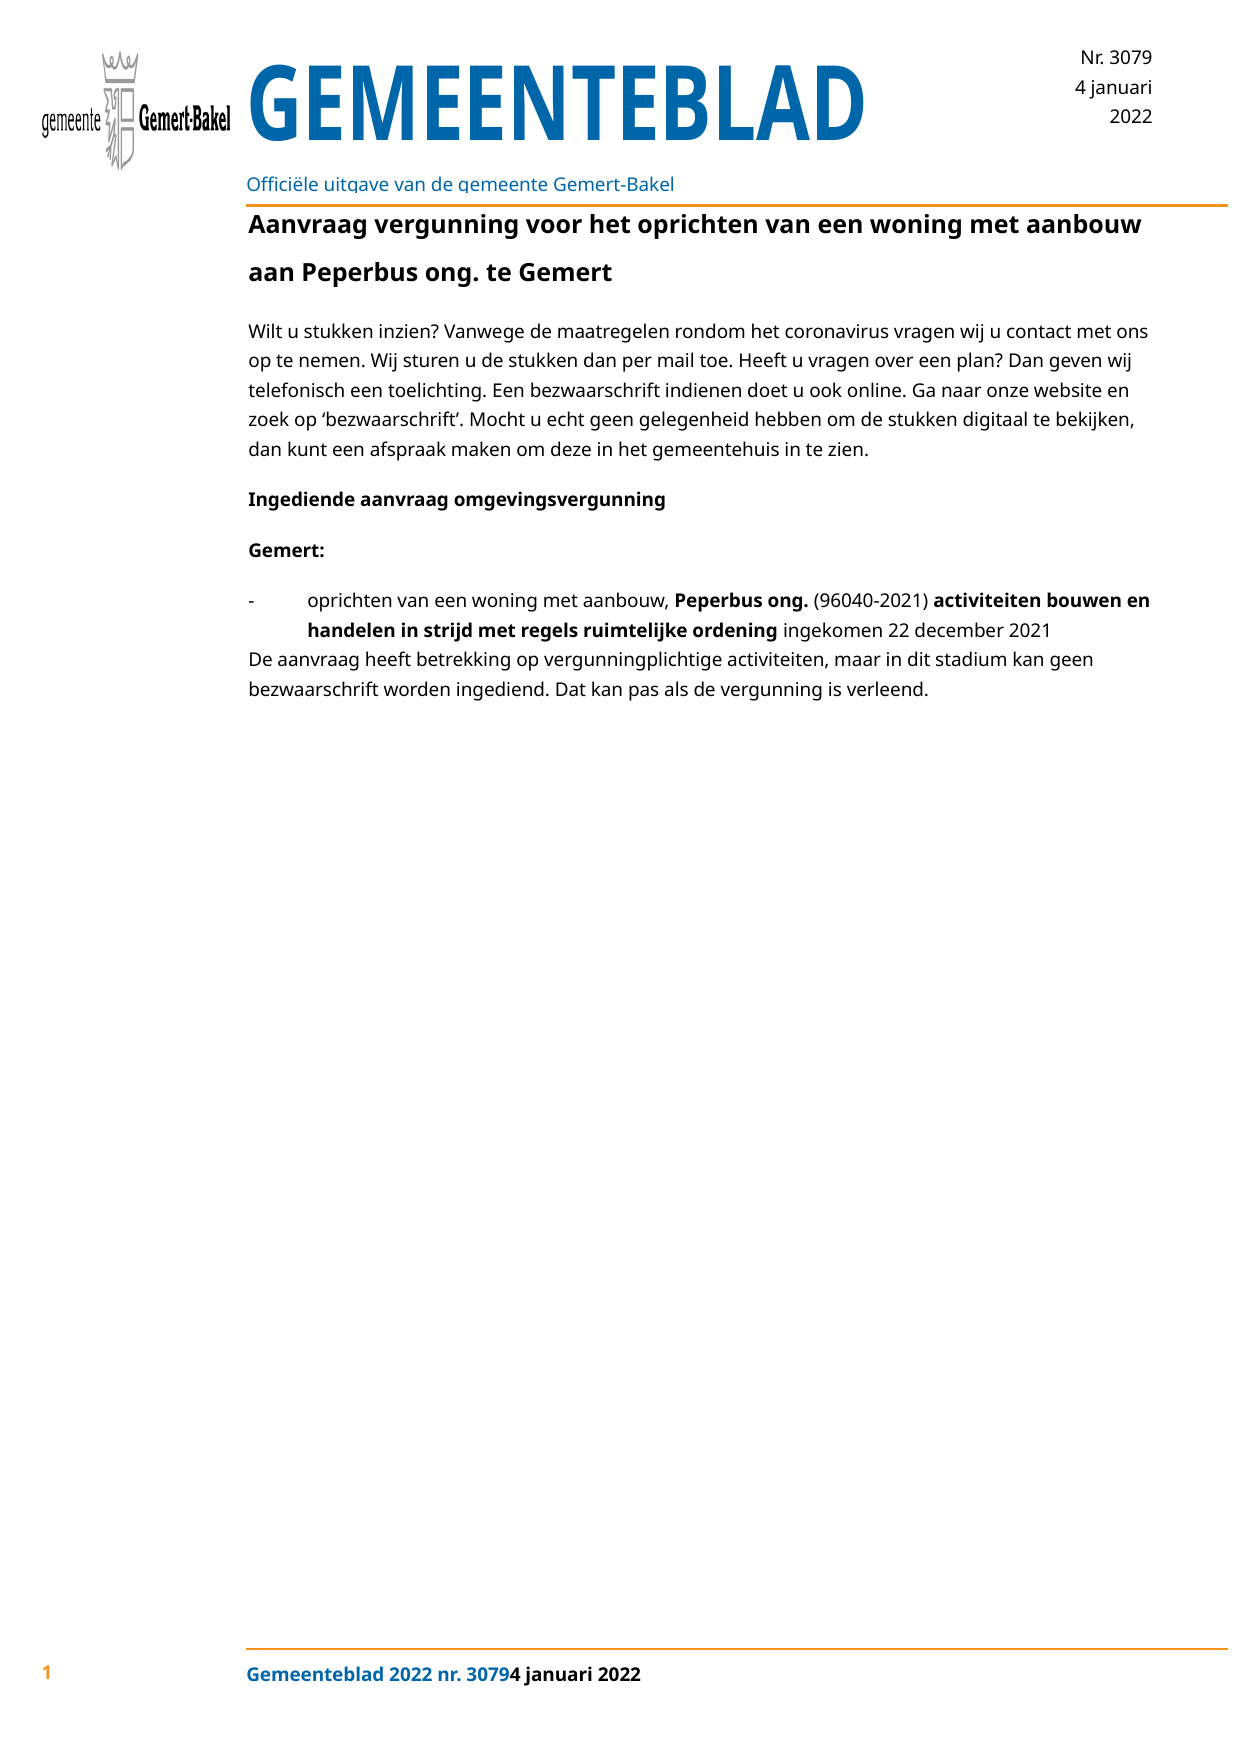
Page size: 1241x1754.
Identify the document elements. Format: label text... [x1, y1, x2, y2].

text Aanvraag vergunning voor het oprichten van een woning met aanbouw aan Peperbus ong. te Gemert [248, 207, 1152, 288]
text Ingediende aanvraag omgevingsvergunning [248, 487, 1152, 512]
text Gemert: [248, 537, 1152, 563]
picture [41, 47, 231, 172]
list oprichten van een woning met aanbouw, Peperbus ong. (96040-2021) activiteiten bouwen en handelen in strijd met regels ruimtelijke ordening ingekomen 22 december 2021 [248, 587, 1152, 643]
text Wilt u stukken inzien? Vanwege de maatregelen rondom het coronavirus vragen wij u contact met ons op te nemen. Wij sturen u de stukken dan per mail toe. Heeft u vragen over een plan? Dan geven wij telefonisch een toelichting. Een bezwaarschrift indienen doet u ook online. Ga naar onze website en zoek op ‘bezwaarschrift’. Mocht u echt geen gelegenheid hebben om de stukken digitaal te bekijken, dan kunt een afspraak maken om deze in het gemeentehuis in te zien. [248, 318, 1152, 462]
text De aanvraag heeft betrekking op vergunningplichtige activiteiten, maar in dit stadium kan geen bezwaarschrift worden ingediend. Dat kan pas als de vergunning is verleend. [248, 647, 1152, 702]
